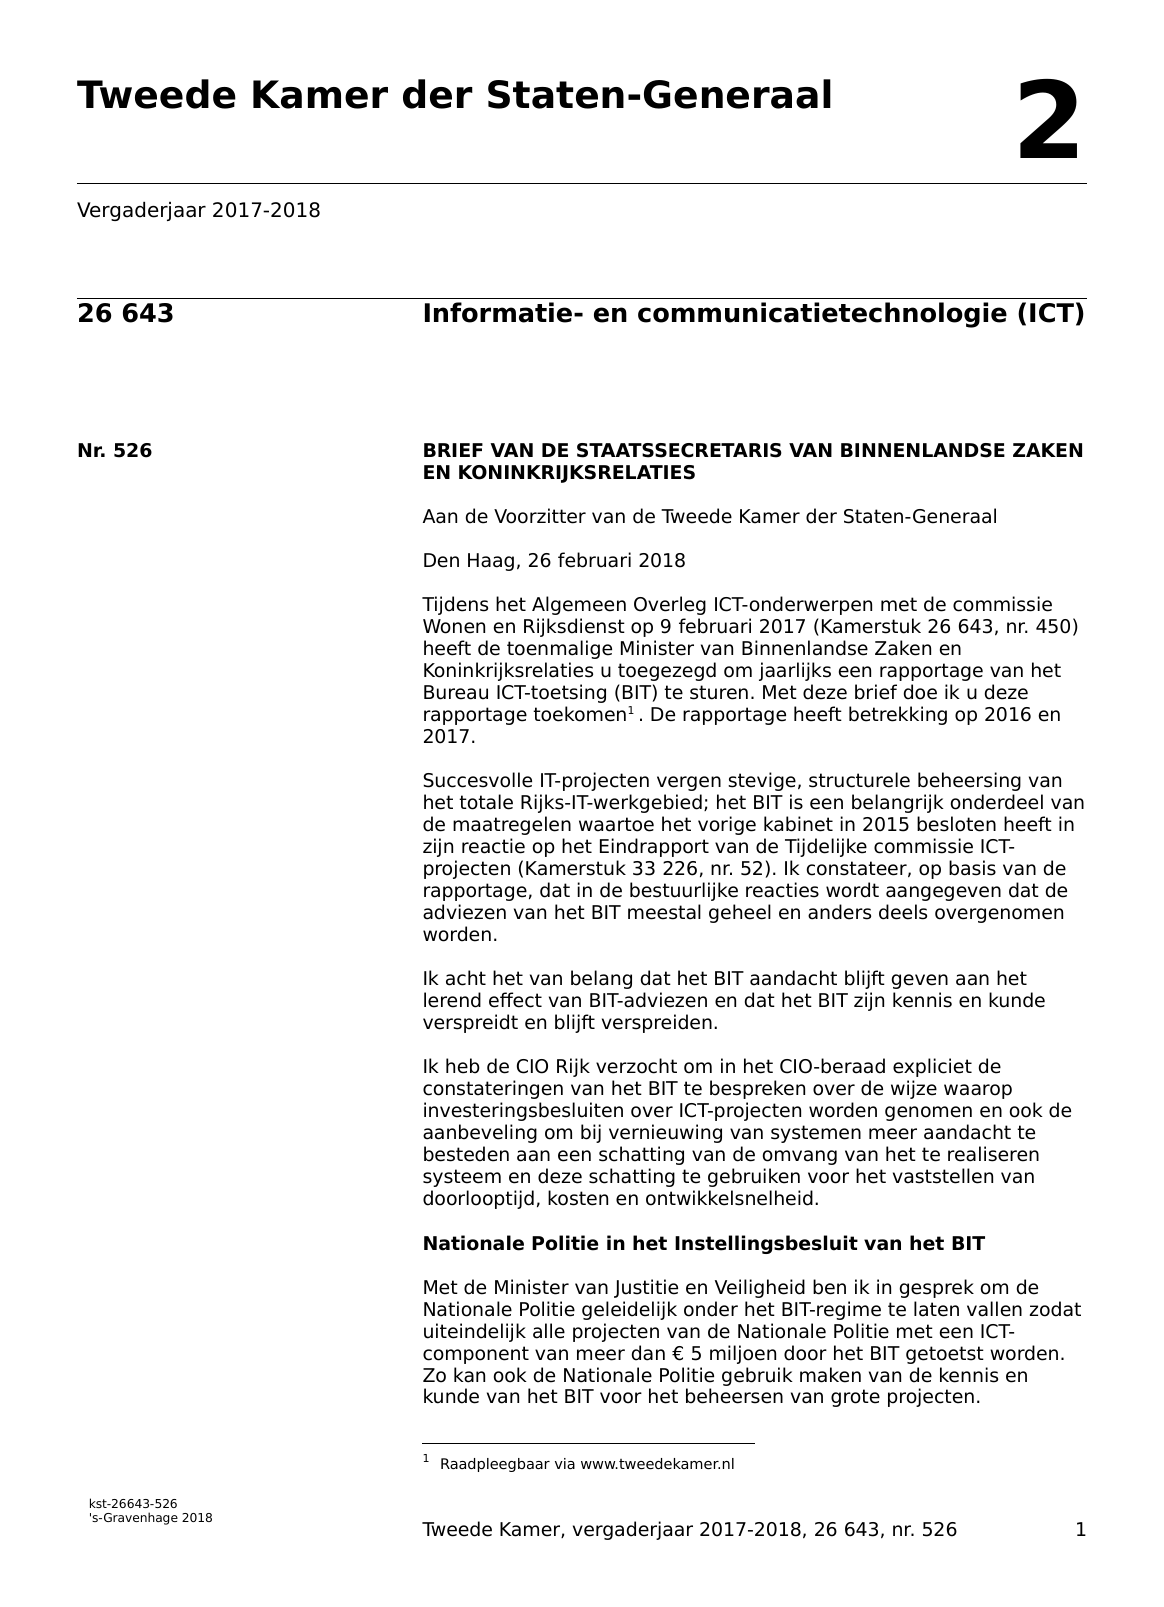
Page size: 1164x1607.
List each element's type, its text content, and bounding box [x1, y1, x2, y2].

text Tijdens het Algemeen Overleg ICT-onderwerpen met de commissie Wonen en Rijksdienst op 9 februari 2017 (Kamerstuk 26 643, nr. 450) heeft de toenmalige Minister van Binnenlandse Zaken en Koninkrijksrelaties u toegezegd om jaarlijks een rapportage van het Bureau ICT-toetsing (BIT) te sturen. Met deze brief doe ik u deze rapportage toekomen. De rapportage heeft betrekking op 2016 en 2017. [422, 594, 1087, 748]
text Ik heb de CIO Rijk verzocht om in het CIO-beraad expliciet de constateringen van het BIT te bespreken over de wijze waarop investeringsbesluiten over ICT-projecten worden genomen en ook de aanbeveling om bij vernieuwing van systemen meer aandacht te besteden aan een schatting van de omvang van het te realiseren systeem en deze schatting te gebruiken voor het vaststellen van doorlooptijd, kosten en ontwikkelsnelheid. [422, 1056, 1087, 1210]
text Succesvolle IT-projecten vergen stevige, structurele beheersing van het totale Rijks-IT-werkgebied; het BIT is een belangrijk onderdeel van de maatregelen waartoe het vorige kabinet in 2015 besloten heeft in zijn reactie op het Eindrapport van de Tijdelijke commissie ICT-projecten (Kamerstuk 33 226, nr. 52). Ik constateer, op basis van de rapportage, dat in de bestuurlijke reacties wordt aangegeven dat de adviezen van het BIT meestal geheel en anders deels overgenomen worden. [422, 770, 1087, 946]
text Ik acht het van belang dat het BIT aandacht blijft geven aan het lerend effect van BIT-adviezen en dat het BIT zijn kennis en kunde verspreidt en blijft verspreiden. [422, 968, 1087, 1034]
text Raadpleegbaar via www.tweedekamer.nl [422, 1452, 1087, 1474]
subtitle Nr. 526 BRIEF VAN DE STAATSSECRETARIS VAN BINNENLANDSE ZAKEN EN KONINKRIJKSRELATIES [77, 440, 1087, 484]
text Aan de Voorzitter van de Tweede Kamer der Staten-Generaal [422, 506, 1087, 528]
text 's-Gravenhage 2018 [88, 1511, 323, 1525]
table_header Tweede Kamer der Staten-Generaal [77, 59, 886, 183]
text Den Haag, 26 februari 2018 [422, 550, 1087, 572]
text kst-26643-526 [88, 1497, 323, 1511]
subtitle Nationale Politie in het Instellingsbesluit van het BIT [422, 1232, 1087, 1254]
table_cell Vergaderjaar 2017-2018 [77, 184, 1087, 298]
subtitle 26 643 Informatie- en communicatietechnologie (ICT) [77, 299, 1087, 329]
table_header 2 [886, 59, 1087, 183]
text Met de Minister van Justitie en Veiligheid ben ik in gesprek om de Nationale Politie geleidelijk onder het BIT-regime te laten vallen zodat uiteindelijk alle projecten van de Nationale Politie met een ICT-component van meer dan € 5 miljoen door het BIT getoetst worden. Zo kan ook de Nationale Politie gebruik maken van de kennis en kunde van het BIT voor het beheersen van grote projecten. [422, 1277, 1087, 1408]
